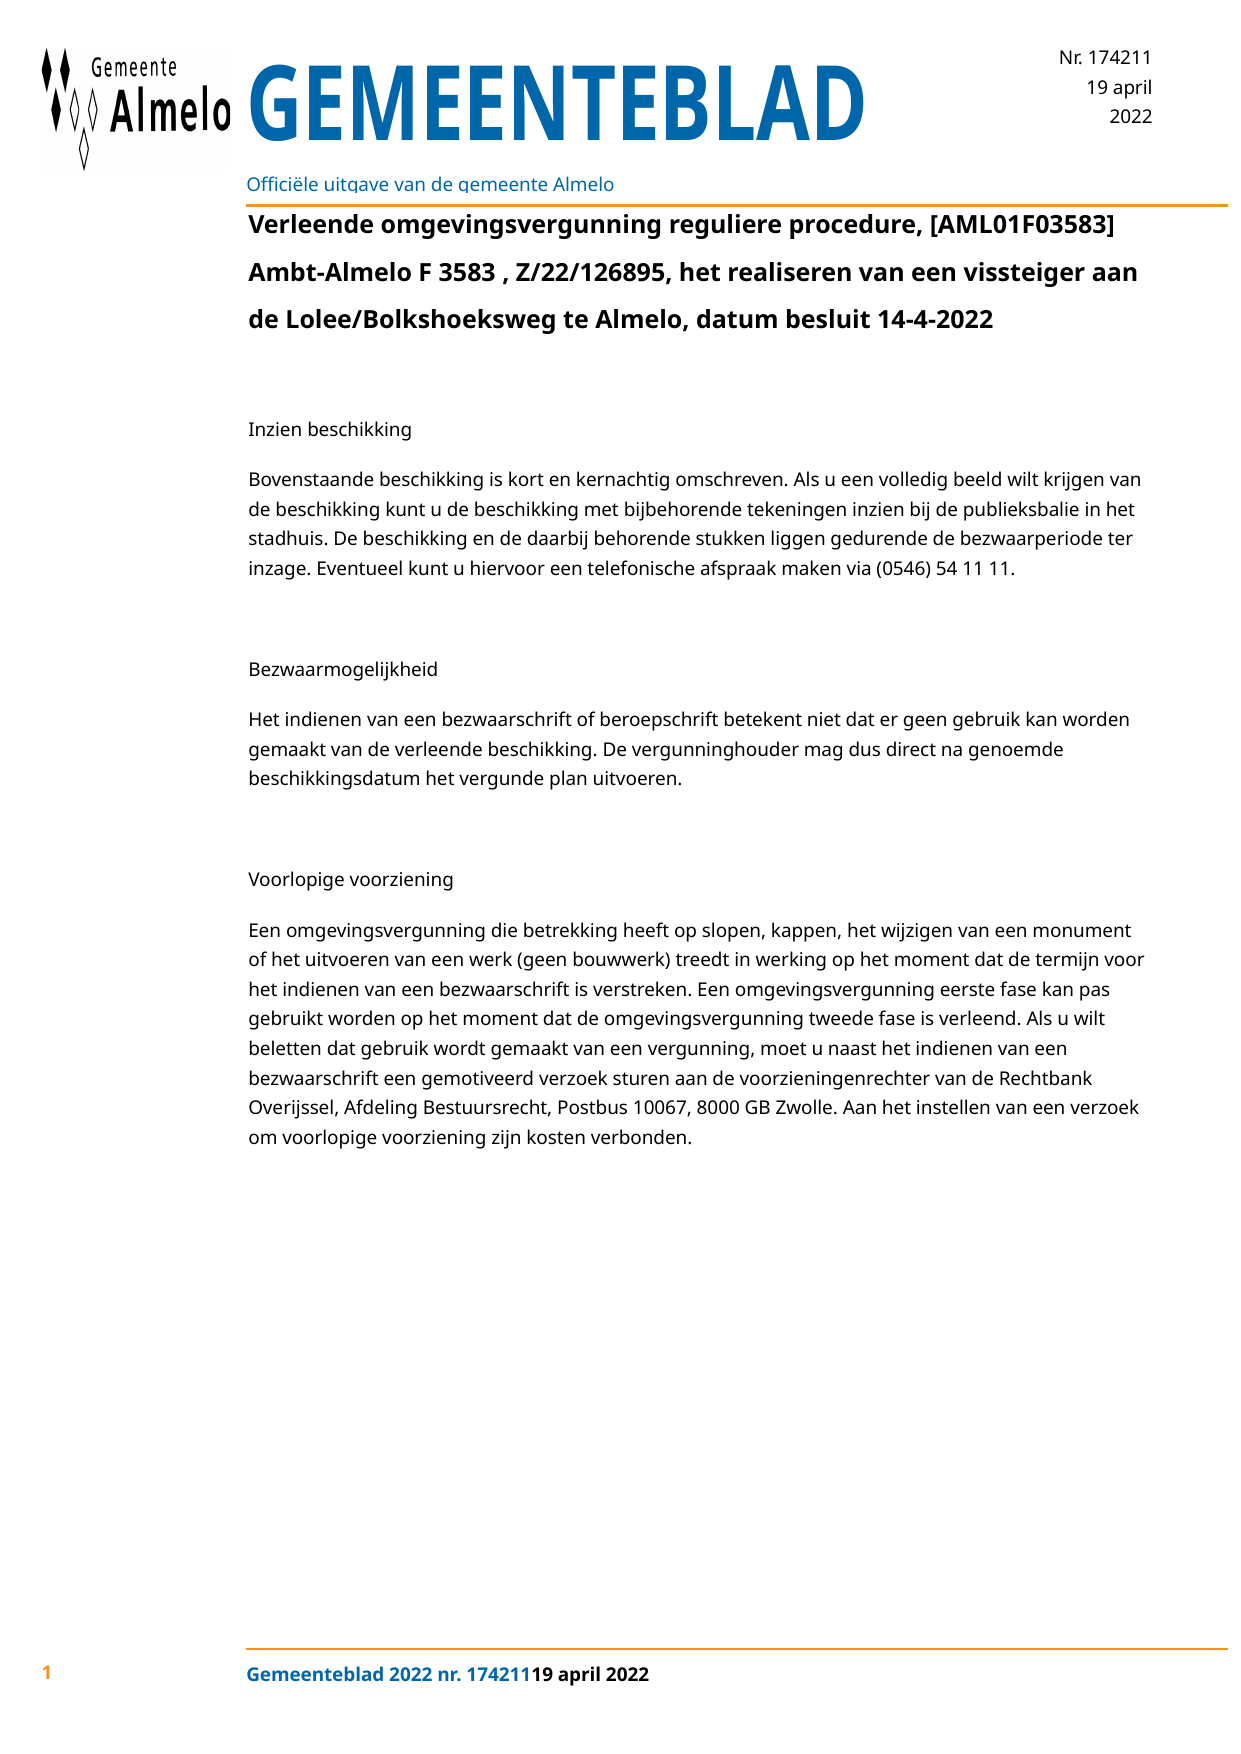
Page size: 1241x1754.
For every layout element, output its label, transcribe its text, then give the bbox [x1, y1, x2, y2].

text Verleende omgevingsvergunning reguliere procedure, [AML01F03583] Ambt-Almelo F 3583 , Z/22/126895, het realiseren van een vissteiger aan de Lolee/Bolkshoeksweg te Almelo, datum besluit 14-4-2022 [248, 207, 1152, 336]
text Voorlopige voorziening [248, 866, 1152, 892]
text Inzien beschikking [248, 416, 1152, 442]
picture [41, 47, 231, 172]
text Bezwaarmogelijkheid [248, 656, 1152, 682]
text Een omgevingsvergunning die betrekking heeft op slopen, kappen, het wijzigen van een monument of het uitvoeren van een werk (geen bouwwerk) treedt in werking op het moment dat de termijn voor het indienen van een bezwaarschrift is verstreken. Een omgevingsvergunning eerste fase kan pas gebruikt worden op het moment dat de omgevingsvergunning tweede fase is verleend. Als u wilt beletten dat gebruik wordt gemaakt van een vergunning, moet u naast het indienen van een bezwaarschrift een gemotiveerd verzoek sturen aan de voorzieningenrechter van de Rechtbank Overijssel, Afdeling Bestuursrecht, Postbus 10067, 8000 GB Zwolle. Aan het instellen van een verzoek om voorlopige voorziening zijn kosten verbonden. [248, 917, 1152, 1149]
text Bovenstaande beschikking is kort en kernachtig omschreven. Als u een volledig beeld wilt krijgen van de beschikking kunt u de beschikking met bijbehorende tekeningen inzien bij de publieksbalie in het stadhuis. De beschikking en de daarbij behorende stukken liggen gedurende de bezwaarperiode ter inzage. Eventueel kunt u hiervoor een telefonische afspraak maken via (0546) 54 11 11. [248, 466, 1152, 581]
text Het indienen van een bezwaarschrift of beroepschrift betekent niet dat er geen gebruik kan worden gemaakt van de verleende beschikking. De vergunninghouder mag dus direct na genoemde beschikkingsdatum het vergunde plan uitvoeren. [248, 706, 1152, 791]
